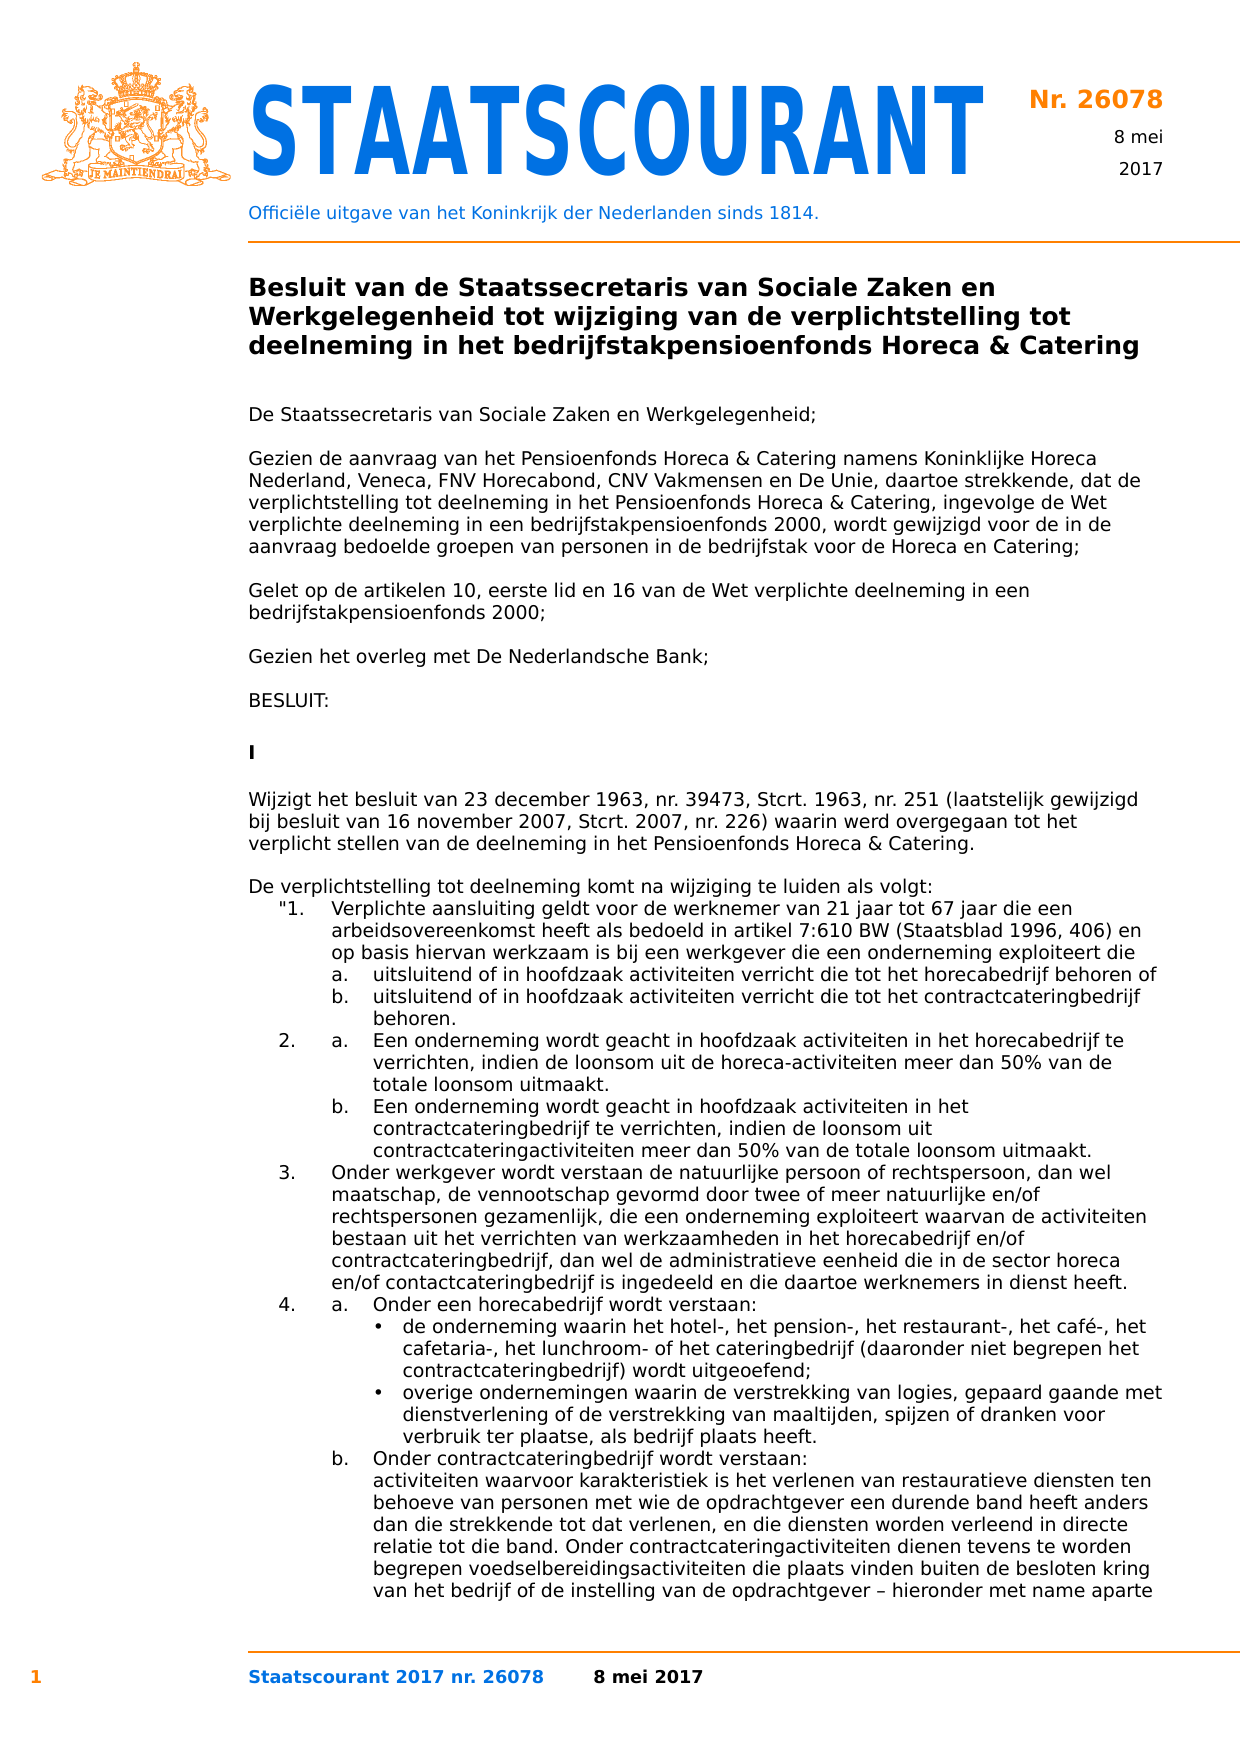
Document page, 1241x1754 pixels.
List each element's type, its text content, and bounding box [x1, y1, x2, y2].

text b. uitsluitend of in hoofdzaak activiteiten verricht die tot het contractcateringbedrijf behoren. [331, 986, 1163, 1030]
text b. Een onderneming wordt geacht in hoofdzaak activiteiten in het contractcateringbedrijf te verrichten, indien de loonsom uit contractcateringactiviteiten meer dan 50% van de totale loonsom uitmaakt. [331, 1096, 1163, 1162]
text 3. Onder werkgever wordt verstaan de natuurlijke persoon of rechtspersoon, dan wel maatschap, de vennootschap gevormd door twee of meer natuurlijke en/of rechtspersonen gezamenlijk, die een onderneming exploiteert waarvan de activiteiten bestaan uit het verrichten van werkzaamheden in het horecabedrijf en/of contractcateringbedrijf, dan wel de administratieve eenheid die in de sector horeca en/of contactcateringbedrijf is ingedeeld en die daartoe werknemers in dienst heeft. [278, 1162, 1163, 1294]
text De Staatssecretaris van Sociale Zaken en Werkgelegenheid; [248, 404, 1163, 426]
table_header STAATSCOURANT [248, 62, 998, 203]
picture [41, 62, 231, 186]
text Wijzigt het besluit van 23 december 1963, nr. 39473, Stcrt. 1963, nr. 251 (laatstelijk gewijzigd bij besluit van 16 november 2007, Stcrt. 2007, nr. 226) waarin werd overgegaan tot het verplicht stellen van de deelneming in het Pensioenfonds Horeca & Catering. [248, 788, 1163, 854]
text Gelet op de artikelen 10, eerste lid en 16 van de Wet verplichte deelneming in een bedrijfstakpensioenfonds 2000; [248, 580, 1163, 624]
table_cell 2017 [998, 153, 1240, 203]
subtitle Besluit van de Staatssecretaris van Sociale Zaken en Werkgelegenheid tot wijziging van de verplichtstelling tot deelneming in het bedrijfstakpensioenfonds Horeca & Catering [248, 273, 1163, 361]
text • de onderneming waarin het hotel-, het pension-, het restaurant-, het café-, het cafetaria-, het lunchroom- of het cateringbedrijf (daaronder niet begrepen het contractcateringbedrijf) wordt uitgeoefend; [373, 1316, 1163, 1382]
text b. Onder contractcateringbedrijf wordt verstaan: [331, 1448, 1163, 1470]
table_header [25, 62, 248, 241]
text a. uitsluitend of in hoofdzaak activiteiten verricht die tot het horecabedrijf behoren of [331, 964, 1163, 986]
text "1. Verplichte aansluiting geldt voor de werknemer van 21 jaar tot 67 jaar die een arbeidsovereenkomst heeft als bedoeld in artikel 7:610 BW (Staatsblad 1996, 406) en op basis hiervan werkzaam is bij een werkgever die een onderneming exploiteert die [278, 898, 1163, 964]
text Gezien het overleg met De Nederlandsche Bank; [248, 646, 1163, 668]
text 4. a. Onder een horecabedrijf wordt verstaan: [278, 1294, 1163, 1316]
text BESLUIT: [248, 689, 1163, 712]
table_cell 8 mei [998, 121, 1240, 153]
text activiteiten waarvoor karakteristiek is het verlenen van restauratieve diensten ten behoeve van personen met wie de opdrachtgever een durende band heeft anders dan die strekkende tot dat verlenen, en die diensten worden verleend in directe relatie tot die band. Onder contractcateringactiviteiten dienen tevens te worden begrepen voedselbereidingsactiviteiten die plaats vinden buiten de besloten kring van het bedrijf of de instelling van de opdrachtgever – hieronder met name aparte [373, 1470, 1163, 1602]
text De verplichtstelling tot deelneming komt na wijziging te luiden als volgt: [248, 876, 1163, 898]
text Gezien de aanvraag van het Pensioenfonds Horeca & Catering namens Koninklijke Horeca Nederland, Veneca, FNV Horecabond, CNV Vakmensen en De Unie, daartoe strekkende, dat de verplichtstelling tot deelneming in het Pensioenfonds Horeca & Catering, ingevolge de Wet verplichte deelneming in een bedrijfstakpensioenfonds 2000, wordt gewijzigd voor de in de aanvraag bedoelde groepen van personen in de bedrijfstak voor de Horeca en Catering; [248, 448, 1163, 558]
subtitle I [248, 742, 1163, 763]
text • overige ondernemingen waarin de verstrekking van logies, gepaard gaande met dienstverlening of de verstrekking van maaltijden, spijzen of dranken voor verbruik ter plaatse, als bedrijf plaats heeft. [373, 1382, 1163, 1448]
text 2. a. Een onderneming wordt geacht in hoofdzaak activiteiten in het horecabedrijf te verrichten, indien de loonsom uit de horeca-activiteiten meer dan 50% van de totale loonsom uitmaakt. [278, 1030, 1163, 1096]
table_header Nr. 26078 [998, 62, 1240, 121]
table_cell Officiële uitgave van het Koninkrijk der Nederlanden sinds 1814. [248, 203, 1240, 241]
